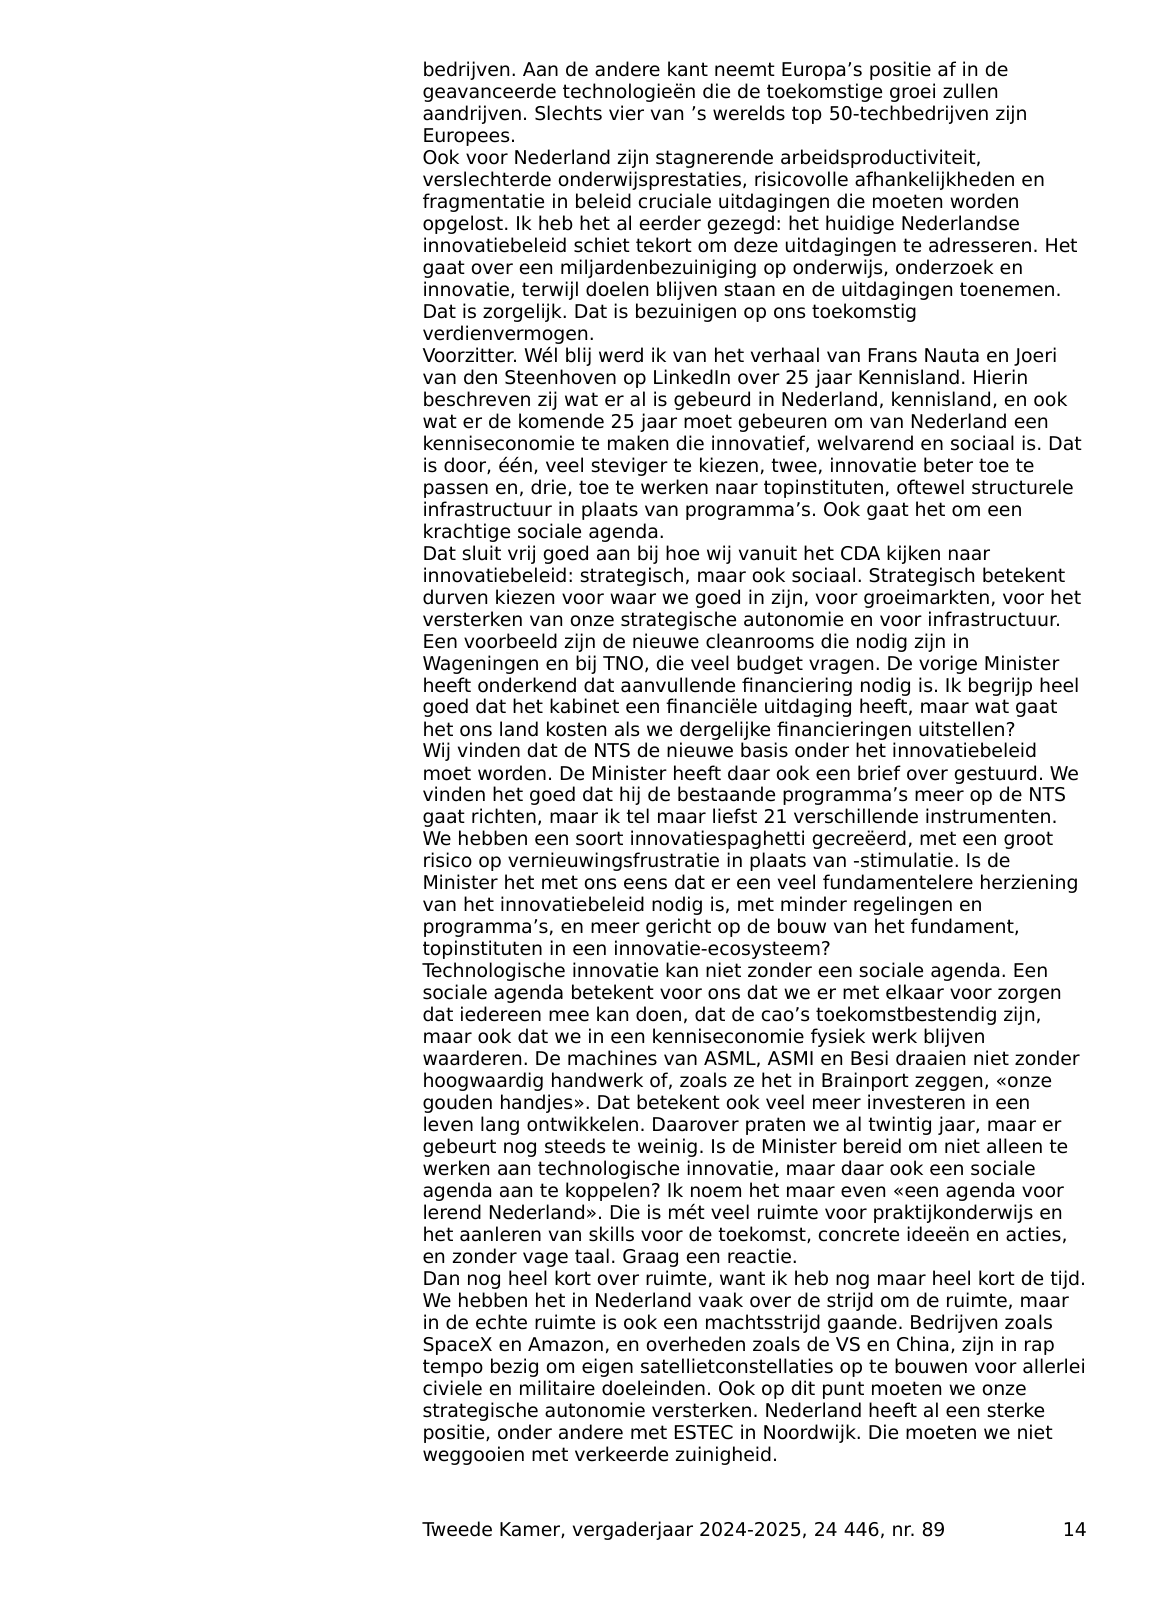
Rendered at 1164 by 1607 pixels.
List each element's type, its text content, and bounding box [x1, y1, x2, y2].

text Voorzitter. Wél blij werd ik van het verhaal van Frans Nauta en Joeri van den Steenhoven op LinkedIn over 25 jaar Kennisland. Hierin beschreven zij wat er al is gebeurd in Nederland, kennisland, en ook wat er de komende 25 jaar moet gebeuren om van Nederland een kenniseconomie te maken die innovatief, welvarend en sociaal is. Dat is door, één, veel steviger te kiezen, twee, innovatie beter toe te passen en, drie, toe te werken naar topinstituten, oftewel structurele infrastructuur in plaats van programma’s. Ook gaat het om een krachtige sociale agenda. [422, 345, 1087, 543]
text Ook voor Nederland zijn stagnerende arbeidsproductiviteit, verslechterde onderwijsprestaties, risicovolle afhankelijkheden en fragmentatie in beleid cruciale uitdagingen die moeten worden opgelost. Ik heb het al eerder gezegd: het huidige Nederlandse innovatiebeleid schiet tekort om deze uitdagingen te adresseren. Het gaat over een miljardenbezuiniging op onderwijs, onderzoek en innovatie, terwijl doelen blijven staan en de uitdagingen toenemen. Dat is zorgelijk. Dat is bezuinigen op ons toekomstig verdienvermogen. [422, 147, 1087, 345]
text bedrijven. Aan de andere kant neemt Europa’s positie af in de geavanceerde technologieën die de toekomstige groei zullen aandrijven. Slechts vier van ’s werelds top 50-techbedrijven zijn Europees. [422, 59, 1087, 147]
text Dat sluit vrij goed aan bij hoe wij vanuit het CDA kijken naar innovatiebeleid: strategisch, maar ook sociaal. Strategisch betekent durven kiezen voor waar we goed in zijn, voor groeimarkten, voor het versterken van onze strategische autonomie en voor infrastructuur. Een voorbeeld zijn de nieuwe cleanrooms die nodig zijn in Wageningen en bij TNO, die veel budget vragen. De vorige Minister heeft onderkend dat aanvullende financiering nodig is. Ik begrijp heel goed dat het kabinet een financiële uitdaging heeft, maar wat gaat het ons land kosten als we dergelijke financieringen uitstellen? [422, 543, 1087, 740]
text Wij vinden dat de NTS de nieuwe basis onder het innovatiebeleid moet worden. De Minister heeft daar ook een brief over gestuurd. We vinden het goed dat hij de bestaande programma’s meer op de NTS gaat richten, maar ik tel maar liefst 21 verschillende instrumenten. We hebben een soort innovatiespaghetti gecreëerd, met een groot risico op vernieuwingsfrustratie in plaats van -stimulatie. Is de Minister het met ons eens dat er een veel fundamentelere herziening van het innovatiebeleid nodig is, met minder regelingen en programma’s, en meer gericht op de bouw van het fundament, topinstituten in een innovatie-ecosysteem? [422, 740, 1087, 960]
text Dan nog heel kort over ruimte, want ik heb nog maar heel kort de tijd. We hebben het in Nederland vaak over de strijd om de ruimte, maar in de echte ruimte is ook een machtsstrijd gaande. Bedrijven zoals SpaceX en Amazon, en overheden zoals de VS en China, zijn in rap tempo bezig om eigen satellietconstellaties op te bouwen voor allerlei civiele en militaire doeleinden. Ook op dit punt moeten we onze strategische autonomie versterken. Nederland heeft al een sterke positie, onder andere met ESTEC in Noordwijk. Die moeten we niet weggooien met verkeerde zuinigheid. [422, 1268, 1087, 1466]
text Technologische innovatie kan niet zonder een sociale agenda. Een sociale agenda betekent voor ons dat we er met elkaar voor zorgen dat iedereen mee kan doen, dat de cao’s toekomstbestendig zijn, maar ook dat we in een kenniseconomie fysiek werk blijven waarderen. De machines van ASML, ASMI en Besi draaien niet zonder hoogwaardig handwerk of, zoals ze het in Brainport zeggen, «onze gouden handjes». Dat betekent ook veel meer investeren in een leven lang ontwikkelen. Daarover praten we al twintig jaar, maar er gebeurt nog steeds te weinig. Is de Minister bereid om niet alleen te werken aan technologische innovatie, maar daar ook een sociale agenda aan te koppelen? Ik noem het maar even «een agenda voor lerend Nederland». Die is mét veel ruimte voor praktijkonderwijs en het aanleren van skills voor de toekomst, concrete ideeën en acties, en zonder vage taal. Graag een reactie. [422, 960, 1087, 1268]
